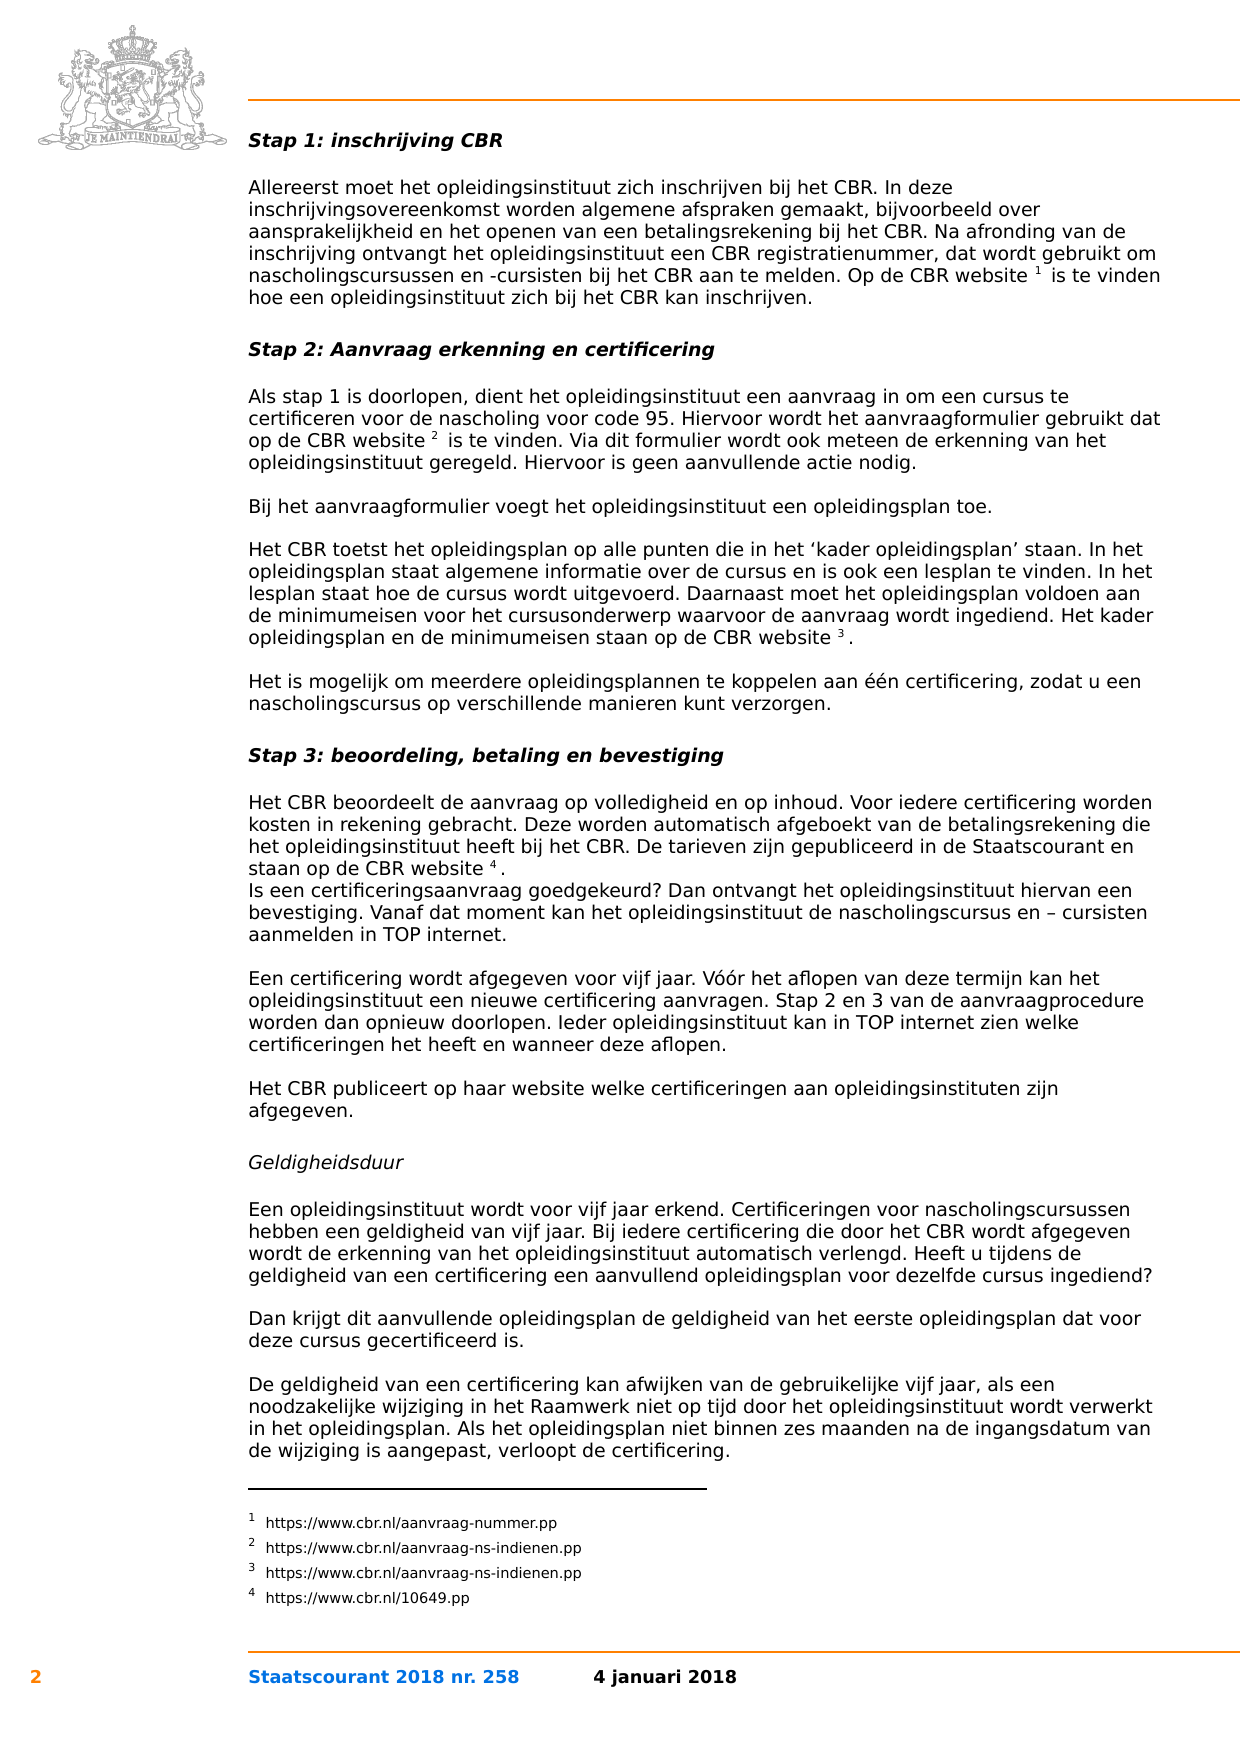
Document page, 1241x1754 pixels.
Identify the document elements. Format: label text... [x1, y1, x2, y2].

text Het is mogelijk om meerdere opleidingsplannen te koppelen aan één certificering, zodat u een nascholingscursus op verschillende manieren kunt verzorgen. [248, 671, 1163, 715]
subtitle Stap 3: beoordeling, betaling en bevestiging [248, 745, 1163, 767]
subtitle Stap 1: inschrijving CBR [248, 130, 1163, 152]
text Een certificering wordt afgegeven voor vijf jaar. Vóór het aflopen van deze termijn kan het opleidingsinstituut een nieuwe certificering aanvragen. Stap 2 en 3 van de aanvraagprocedure worden dan opnieuw doorlopen. Ieder opleidingsinstituut kan in TOP internet zien welke certificeringen het heeft en wanneer deze aflopen. [248, 968, 1163, 1056]
text https://www.cbr.nl/aanvraag-ns-indienen.pp [248, 1536, 1163, 1558]
text Het CBR publiceert op haar website welke certificeringen aan opleidingsinstituten zijn afgegeven. [248, 1078, 1163, 1122]
text https://www.cbr.nl/aanvraag-ns-indienen.pp [248, 1561, 1163, 1583]
subtitle Stap 2: Aanvraag erkenning en certificering [248, 339, 1163, 361]
text Een opleidingsinstituut wordt voor vijf jaar erkend. Certificeringen voor nascholingscursussen hebben een geldigheid van vijf jaar. Bij iedere certificering die door het CBR wordt afgegeven wordt de erkenning van het opleidingsinstituut automatisch verlengd. Heeft u tijdens de geldigheid van een certificering een aanvullend opleidingsplan voor dezelfde cursus ingediend? [248, 1198, 1163, 1286]
text De geldigheid van een certificering kan afwijken van de gebruikelijke vijf jaar, als een noodzakelijke wijziging in het Raamwerk niet op tijd door het opleidingsinstituut wordt verwerkt in het opleidingsplan. Als het opleidingsplan niet binnen zes maanden na de ingangsdatum van de wijziging is aangepast, verloopt de certificering. [248, 1374, 1163, 1462]
text Is een certificeringsaanvraag goedgekeurd? Dan ontvangt het opleidingsinstituut hiervan een bevestiging. Vanaf dat moment kan het opleidingsinstituut de nascholingscursus en – cursisten aanmelden in TOP internet. [248, 880, 1163, 946]
text Als stap 1 is doorlopen, dient het opleidingsinstituut een aanvraag in om een cursus te certificeren voor de nascholing voor code 95. Hiervoor wordt het aanvraagformulier gebruikt dat op de CBR website is te vinden. Via dit formulier wordt ook meteen de erkenning van het opleidingsinstituut geregeld. Hiervoor is geen aanvullende actie nodig. [248, 386, 1163, 474]
text https://www.cbr.nl/aanvraag-nummer.pp [248, 1511, 1163, 1533]
text https://www.cbr.nl/10649.pp [248, 1586, 1163, 1608]
text Het CBR beoordeelt de aanvraag op volledigheid en op inhoud. Voor iedere certificering worden kosten in rekening gebracht. Deze worden automatisch afgeboekt van de betalingsrekening die het opleidingsinstituut heeft bij het CBR. De tarieven zijn gepubliceerd in de Staatscourant en staan op de CBR website . [248, 792, 1163, 880]
text Het CBR toetst het opleidingsplan op alle punten die in het ‘kader opleidingsplan’ staan. In het opleidingsplan staat algemene informatie over de cursus en is ook een lesplan te vinden. In het lesplan staat hoe de cursus wordt uitgevoerd. Daarnaast moet het opleidingsplan voldoen aan de minimumeisen voor het cursusonderwerp waarvoor de aanvraag wordt ingediend. Het kader opleidingsplan en de minimumeisen staan op de CBR website . [248, 539, 1163, 649]
text Allereerst moet het opleidingsinstituut zich inschrijven bij het CBR. In deze inschrijvingsovereenkomst worden algemene afspraken gemaakt, bijvoorbeeld over aansprakelijkheid en het openen van een betalingsrekening bij het CBR. Na afronding van de inschrijving ontvangt het opleidingsinstituut een CBR registratienummer, dat wordt gebruikt om nascholingscursussen en -cursisten bij het CBR aan te melden. Op de CBR website is te vinden hoe een opleidingsinstituut zich bij het CBR kan inschrijven. [248, 177, 1163, 309]
text Bij het aanvraagformulier voegt het opleidingsinstituut een opleidingsplan toe. [248, 496, 1163, 517]
picture [38, 25, 227, 150]
text Dan krijgt dit aanvullende opleidingsplan de geldigheid van het eerste opleidingsplan dat voor deze cursus gecertificeerd is. [248, 1308, 1163, 1352]
subtitle Geldigheidsduur [248, 1152, 1163, 1173]
